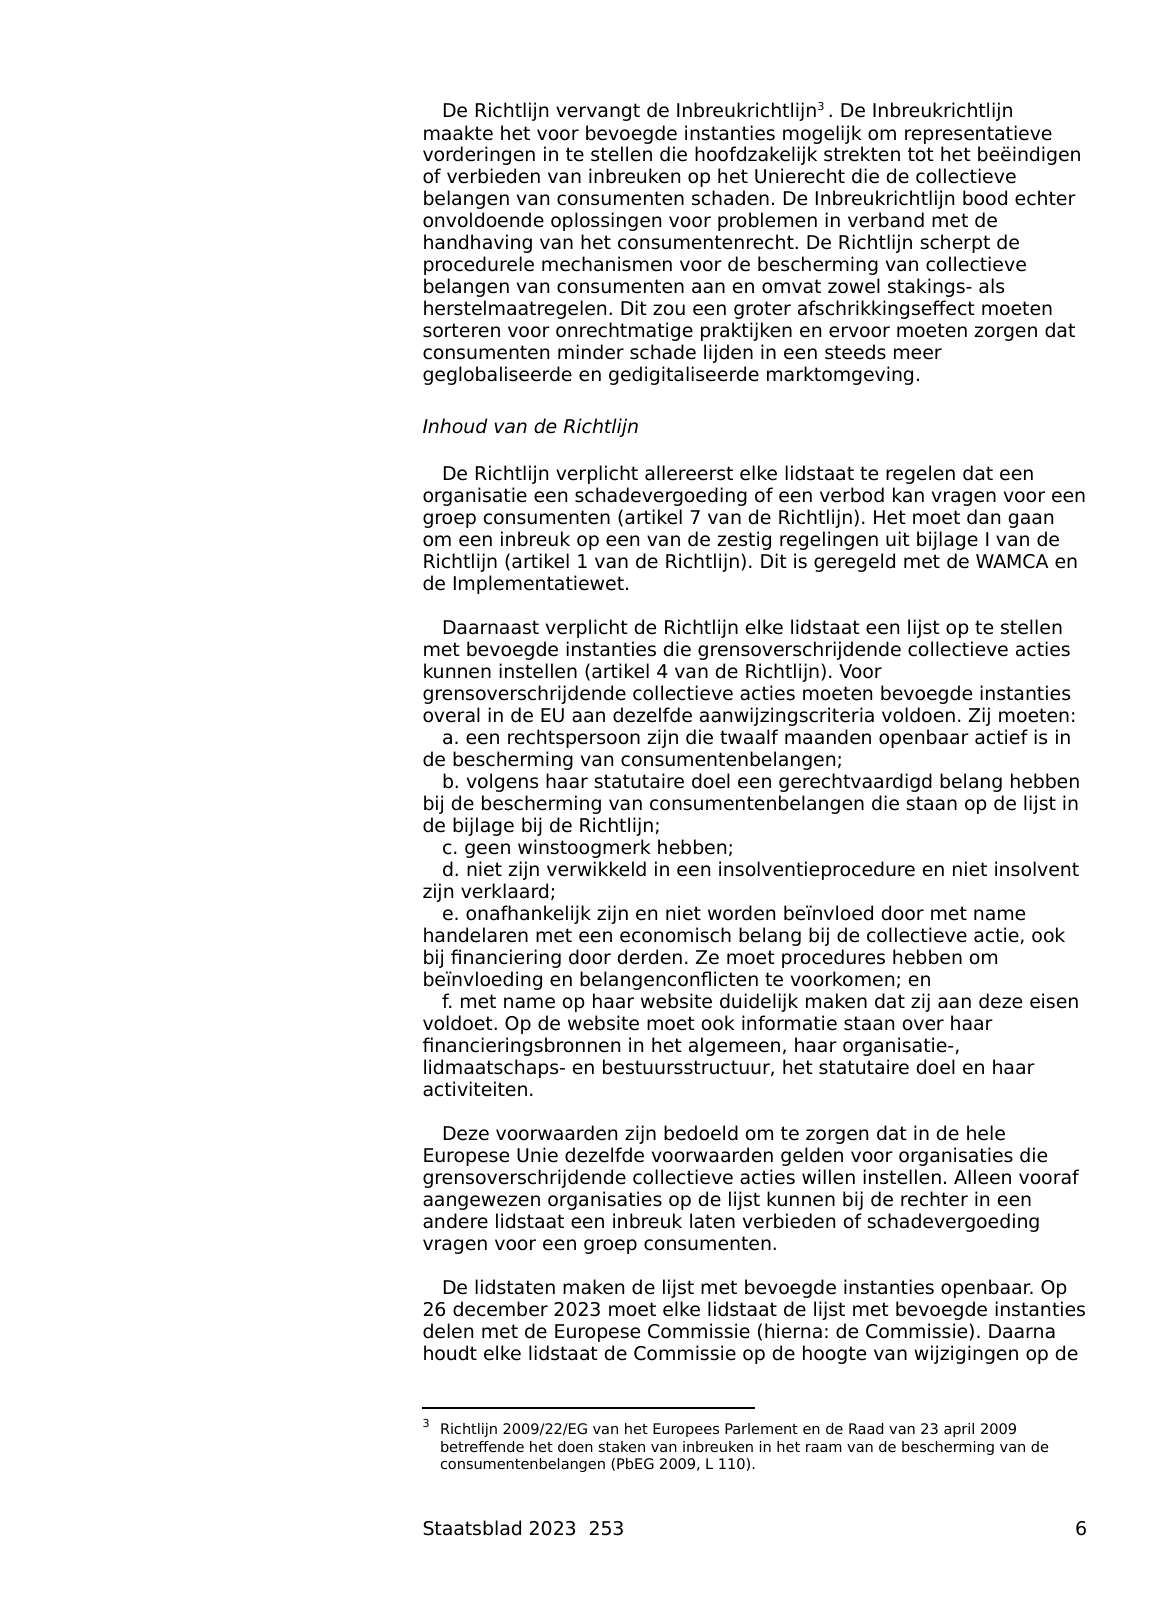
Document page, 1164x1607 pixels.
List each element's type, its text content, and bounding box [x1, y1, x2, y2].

text Daarnaast verplicht de Richtlijn elke lidstaat een lijst op te stellen met bevoegde instanties die grensoverschrijdende collectieve acties kunnen instellen (artikel 4 van de Richtlijn). Voor grensoverschrijdende collectieve acties moeten bevoegde instanties overal in de EU aan dezelfde aanwijzingscriteria voldoen. Zij moeten: [422, 617, 1087, 727]
text Deze voorwaarden zijn bedoeld om te zorgen dat in de hele Europese Unie dezelfde voorwaarden gelden voor organisaties die grensoverschrijdende collectieve acties willen instellen. Alleen vooraf aangewezen organisaties op de lijst kunnen bij de rechter in een andere lidstaat een inbreuk laten verbieden of schadevergoeding vragen voor een groep consumenten. [422, 1123, 1087, 1255]
text De lidstaten maken de lijst met bevoegde instanties openbaar. Op 26 december 2023 moet elke lidstaat de lijst met bevoegde instanties delen met de Europese Commissie (hierna: de Commissie). Daarna houdt elke lidstaat de Commissie op de hoogte van wijzigingen op de [422, 1277, 1087, 1365]
text c. geen winstoogmerk hebben; [422, 837, 1087, 859]
text f. met name op haar website duidelijk maken dat zij aan deze eisen voldoet. Op de website moet ook informatie staan over haar financieringsbronnen in het algemeen, haar organisatie-, lidmaatschaps- en bestuursstructuur, het statutaire doel en haar activiteiten. [422, 991, 1087, 1101]
text Richtlijn 2009/22/EG van het Europees Parlement en de Raad van 23 april 2009 betreffende het doen staken van inbreuken in het raam van de bescherming van de consumentenbelangen (PbEG 2009, L 110). [422, 1417, 1087, 1473]
text a. een rechtspersoon zijn die twaalf maanden openbaar actief is in de bescherming van consumentenbelangen; [422, 727, 1087, 771]
text d. niet zijn verwikkeld in een insolventieprocedure en niet insolvent zijn verklaard; [422, 859, 1087, 903]
text b. volgens haar statutaire doel een gerechtvaardigd belang hebben bij de bescherming van consumentenbelangen die staan op de lijst in de bijlage bij de Richtlijn; [422, 771, 1087, 837]
text De Richtlijn vervangt de Inbreukrichtlijn. De Inbreukrichtlijn maakte het voor bevoegde instanties mogelijk om representatieve vorderingen in te stellen die hoofdzakelijk strekten tot het beëindigen of verbieden van inbreuken op het Unierecht die de collectieve belangen van consumenten schaden. De Inbreukrichtlijn bood echter onvoldoende oplossingen voor problemen in verband met de handhaving van het consumentenrecht. De Richtlijn scherpt de procedurele mechanismen voor de bescherming van collectieve belangen van consumenten aan en omvat zowel stakings- als herstelmaatregelen. Dit zou een groter afschrikkingseffect moeten sorteren voor onrechtmatige praktijken en ervoor moeten zorgen dat consumenten minder schade lijden in een steeds meer geglobaliseerde en gedigitaliseerde marktomgeving. [422, 100, 1087, 386]
text e. onafhankelijk zijn en niet worden beïnvloed door met name handelaren met een economisch belang bij de collectieve actie, ook bij financiering door derden. Ze moet procedures hebben om beïnvloeding en belangenconflicten te voorkomen; en [422, 903, 1087, 991]
subtitle Inhoud van de Richtlijn [422, 416, 1087, 438]
text De Richtlijn verplicht allereerst elke lidstaat te regelen dat een organisatie een schadevergoeding of een verbod kan vragen voor een groep consumenten (artikel 7 van de Richtlijn). Het moet dan gaan om een inbreuk op een van de zestig regelingen uit bijlage I van de Richtlijn (artikel 1 van de Richtlijn). Dit is geregeld met de WAMCA en de Implementatiewet. [422, 463, 1087, 595]
